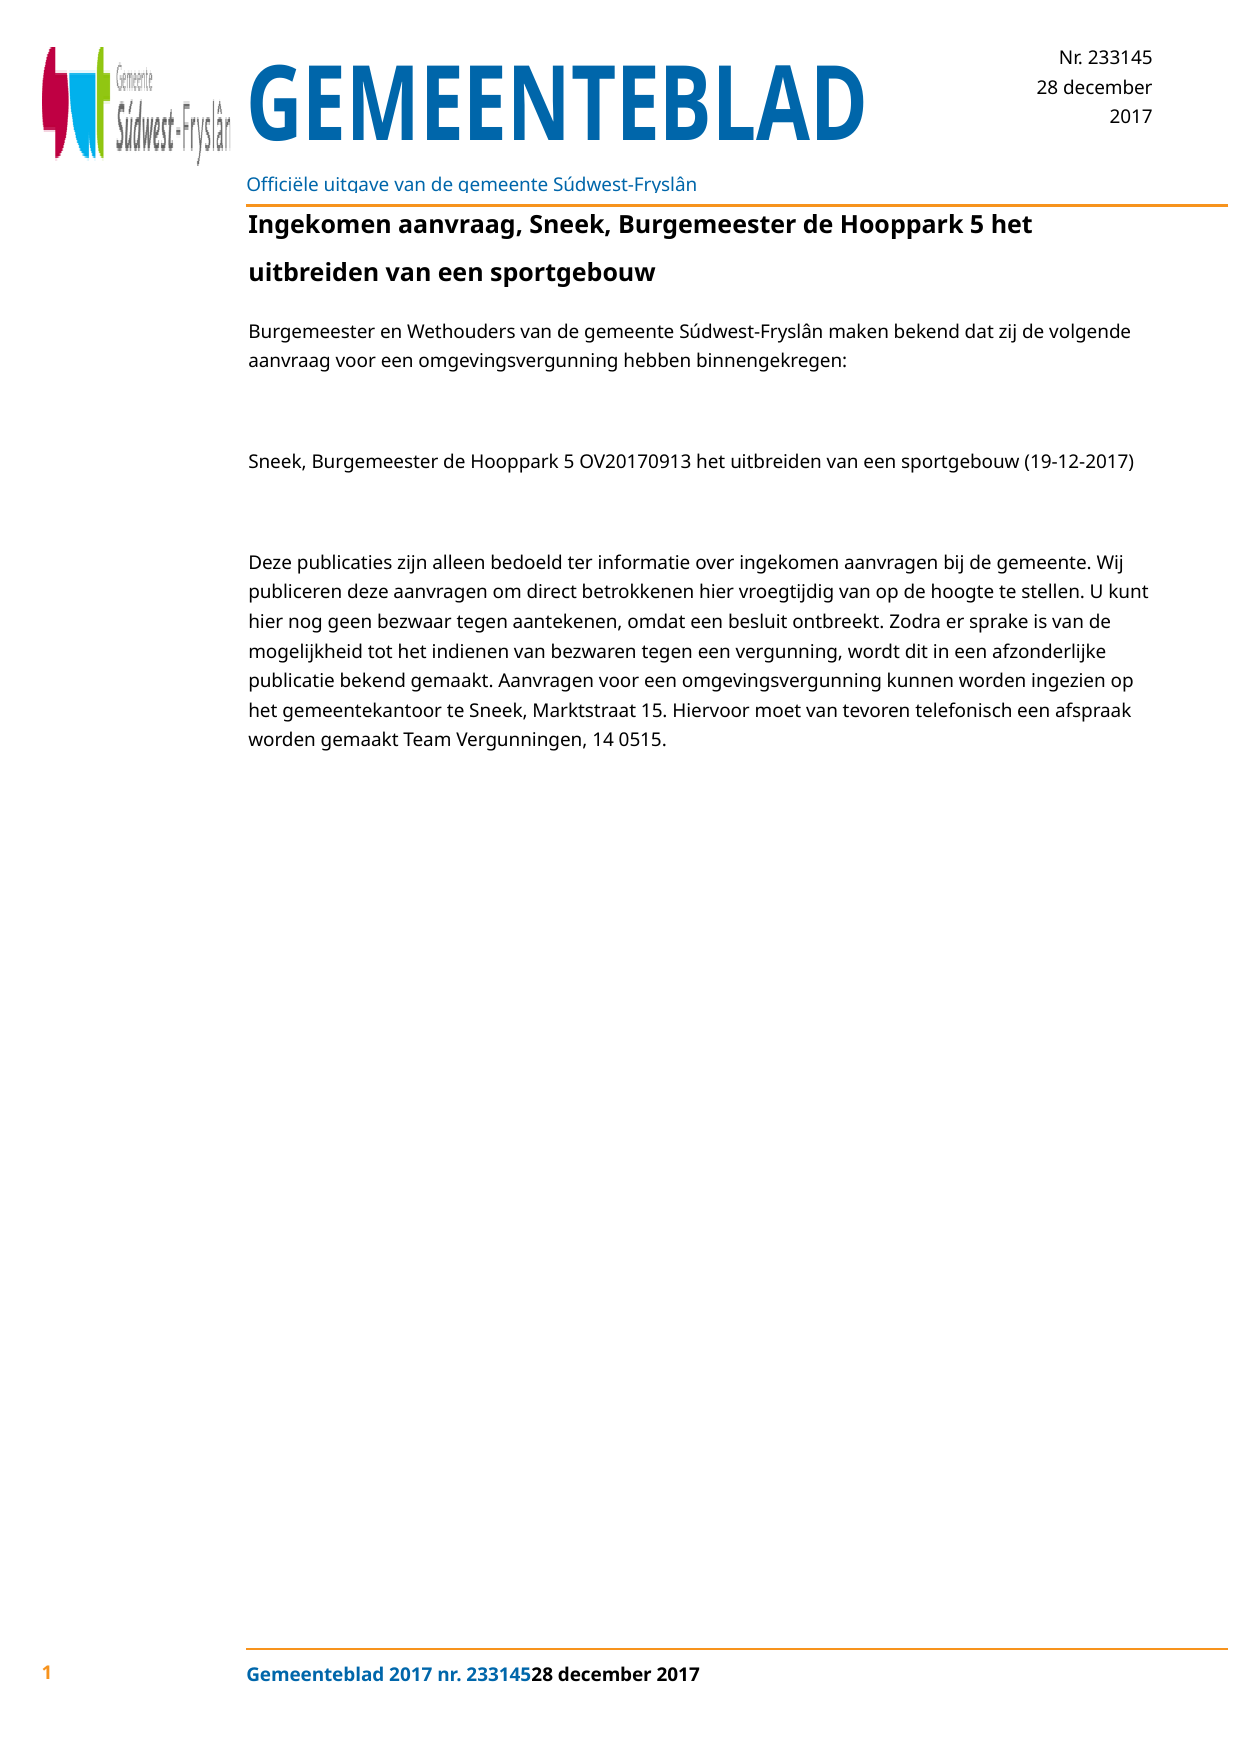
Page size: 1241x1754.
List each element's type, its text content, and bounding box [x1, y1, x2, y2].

text Ingekomen aanvraag, Sneek, Burgemeester de Hooppark 5 het uitbreiden van een sportgebouw [248, 207, 1152, 288]
picture [41, 47, 231, 172]
text Sneek, Burgemeester de Hooppark 5 OV20170913 het uitbreiden van een sportgebouw (19-12-2017) [248, 448, 1152, 474]
text Burgemeester en Wethouders van de gemeente Súdwest-Fryslân maken bekend dat zij de volgende aanvraag voor een omgevingsvergunning hebben binnengekregen: [248, 318, 1152, 373]
text Deze publicaties zijn alleen bedoeld ter informatie over ingekomen aanvragen bij de gemeente. Wij publiceren deze aanvragen om direct betrokkenen hier vroegtijdig van op de hoogte te stellen. U kunt hier nog geen bezwaar tegen aantekenen, omdat een besluit ontbreekt. Zodra er sprake is van de mogelijkheid tot het indienen van bezwaren tegen een vergunning, wordt dit in een afzonderlijke publicatie bekend gemaakt. Aanvragen voor een omgevingsvergunning kunnen worden ingezien op het gemeentekantoor te Sneek, Marktstraat 15. Hiervoor moet van tevoren telefonisch een afspraak worden gemaakt Team Vergunningen, 14 0515. [248, 549, 1152, 752]
